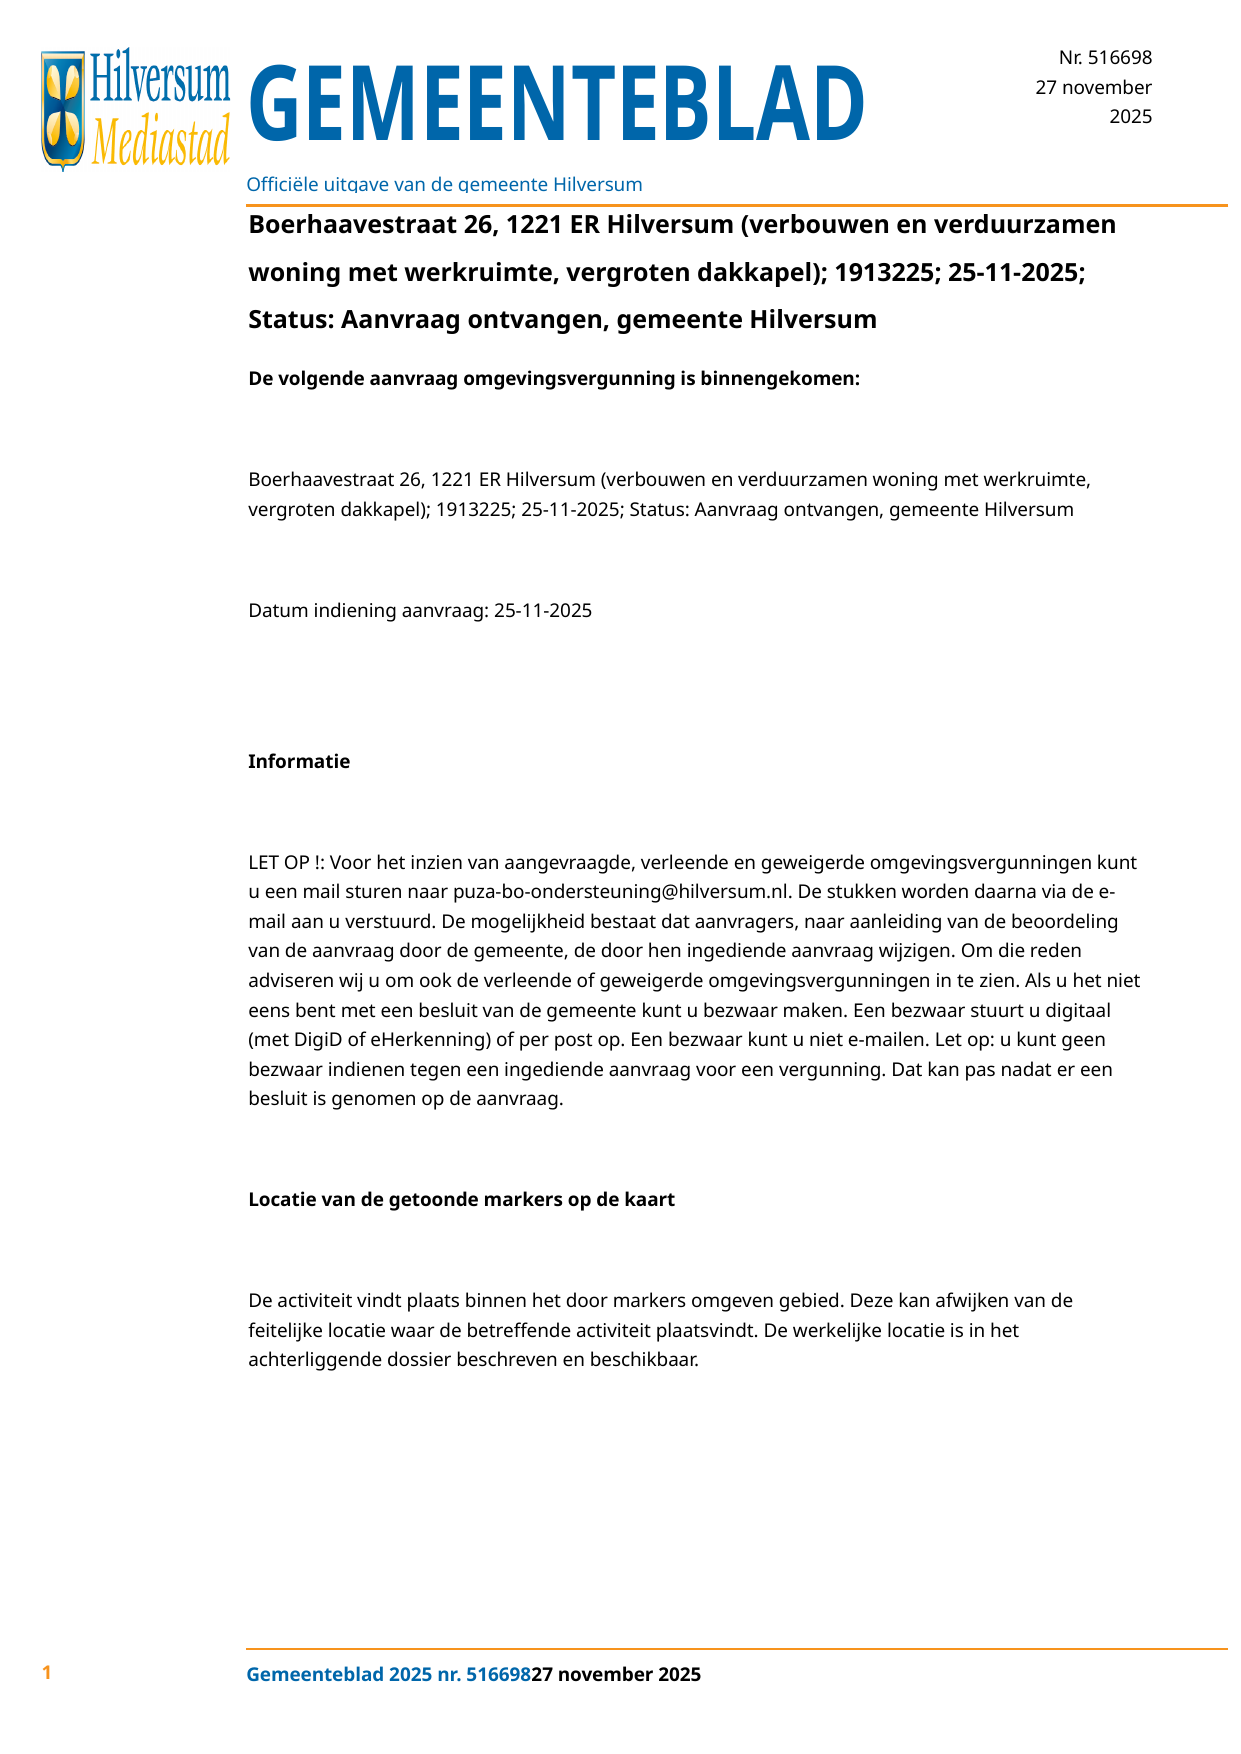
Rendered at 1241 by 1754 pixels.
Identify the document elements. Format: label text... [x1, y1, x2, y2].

text De activiteit vindt plaats binnen het door markers omgeven gebied. Deze kan afwijken van de feitelijke locatie waar de betreffende activiteit plaatsvindt. De werkelijke locatie is in het achterliggende dossier beschreven en beschikbaar. [248, 1287, 1152, 1372]
text Locatie van de getoonde markers op de kaart [248, 1186, 1152, 1212]
text LET OP !: Voor het inzien van aangevraagde, verleende en geweigerde omgevingsvergunningen kunt u een mail sturen naar puza-bo-ondersteuning@hilversum.nl. De stukken worden daarna via de e-mail aan u verstuurd. De mogelijkheid bestaat dat aanvragers, naar aanleiding van de beoordeling van de aanvraag door de gemeente, de door hen ingediende aanvraag wijzigen. Om die reden adviseren wij u om ook de verleende of geweigerde omgevingsvergunningen in te zien. Als u het niet eens bent met een besluit van de gemeente kunt u bezwaar maken. Een bezwaar stuurt u digitaal (met DigiD of eHerkenning) of per post op. Een bezwaar kunt u niet e-mailen. Let op: u kunt geen bezwaar indienen tegen een ingediende aanvraag voor een vergunning. Dat kan pas nadat er een besluit is genomen op de aanvraag. [248, 849, 1152, 1111]
text Informatie [248, 748, 1152, 774]
text Datum indiening aanvraag: 25-11-2025 [248, 597, 1152, 622]
text Boerhaavestraat 26, 1221 ER Hilversum (verbouwen en verduurzamen woning met werkruimte, vergroten dakkapel); 1913225; 25-11-2025; Status: Aanvraag ontvangen, gemeente Hilversum [248, 466, 1152, 522]
text Boerhaavestraat 26, 1221 ER Hilversum (verbouwen en verduurzamen woning met werkruimte, vergroten dakkapel); 1913225; 25-11-2025; Status: Aanvraag ontvangen, gemeente Hilversum [248, 207, 1152, 336]
text De volgende aanvraag omgevingsvergunning is binnengekomen: [248, 366, 1152, 391]
picture [41, 47, 231, 172]
